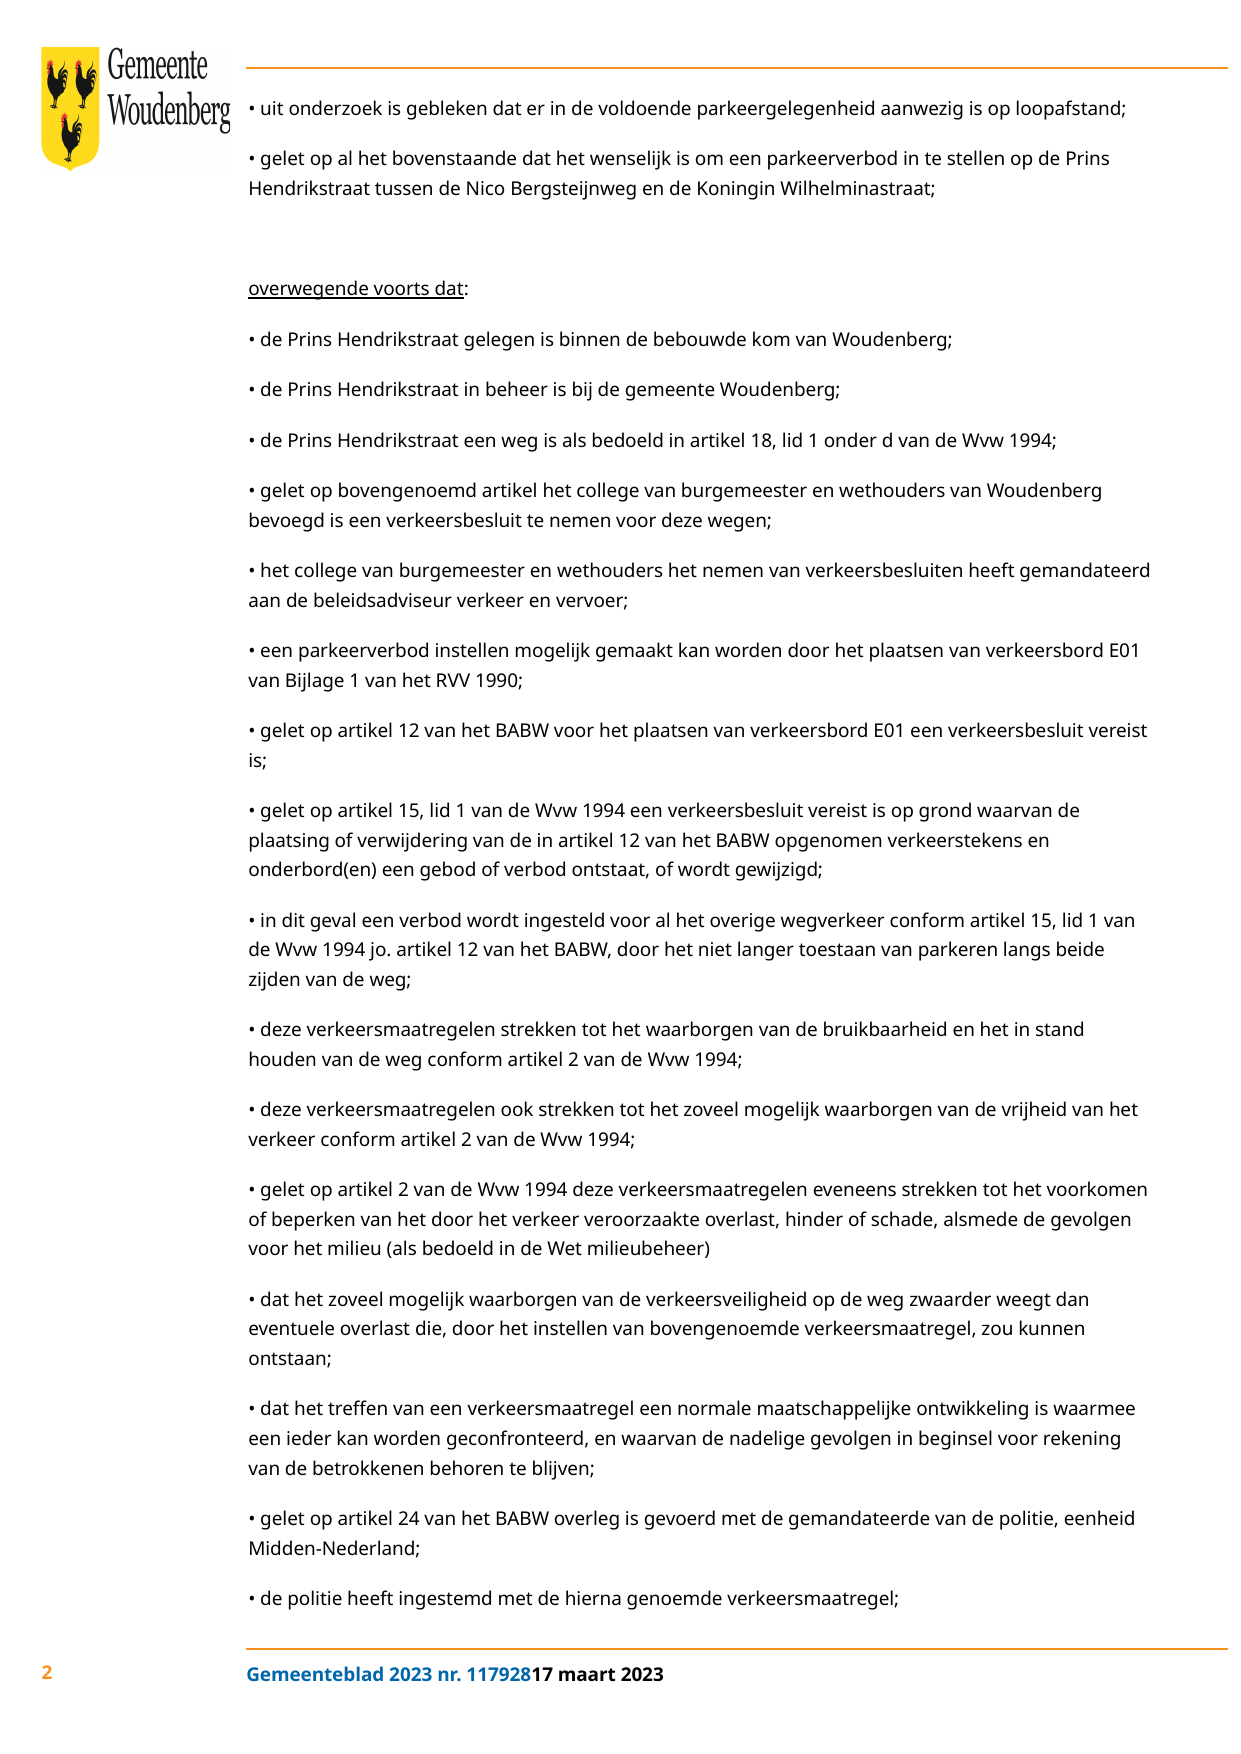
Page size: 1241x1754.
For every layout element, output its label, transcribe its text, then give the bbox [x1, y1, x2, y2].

text • het college van burgemeester en wethouders het nemen van verkeersbesluiten heeft gemandateerd aan de beleidsadviseur verkeer en vervoer; [248, 557, 1152, 613]
text • de Prins Hendrikstraat een weg is als bedoeld in artikel 18, lid 1 onder d van de Wvw 1994; [248, 427, 1152, 453]
text • dat het treffen van een verkeersmaatregel een normale maatschappelijke ontwikkeling is waarmee een ieder kan worden geconfronteerd, en waarvan de nadelige gevolgen in beginsel voor rekening van de betrokkenen behoren te blijven; [248, 1396, 1152, 1481]
text • in dit geval een verbod wordt ingesteld voor al het overige wegverkeer conform artikel 15, lid 1 van de Wvw 1994 jo. artikel 12 van het BABW, door het niet langer toestaan van parkeren langs beide zijden van de weg; [248, 907, 1152, 992]
text • de politie heeft ingestemd met de hierna genoemde verkeersmaatregel; [248, 1585, 1152, 1611]
text • de Prins Hendrikstraat in beheer is bij de gemeente Woudenberg; [248, 376, 1152, 402]
text • gelet op artikel 2 van de Wvw 1994 deze verkeersmaatregelen eveneens strekken tot het voorkomen of beperken van het door het verkeer veroorzaakte overlast, hinder of schade, alsmede de gevolgen voor het milieu (als bedoeld in de Wet milieubeheer) [248, 1176, 1152, 1261]
text • gelet op bovengenoemd artikel het college van burgemeester en wethouders van Woudenberg bevoegd is een verkeersbesluit te nemen voor deze wegen; [248, 477, 1152, 533]
picture [41, 47, 231, 172]
text • de Prins Hendrikstraat gelegen is binnen de bebouwde kom van Woudenberg; [248, 326, 1152, 352]
text • een parkeerverbod instellen mogelijk gemaakt kan worden door het plaatsen van verkeersbord E01 van Bijlage 1 van het RVV 1990; [248, 637, 1152, 693]
text • gelet op al het bovenstaande dat het wenselijk is om een parkeerverbod in te stellen op de Prins Hendrikstraat tussen de Nico Bergsteijnweg en de Koningin Wilhelminastraat; [248, 145, 1152, 201]
text • gelet op artikel 12 van het BABW voor het plaatsen van verkeersbord E01 een verkeersbesluit vereist is; [248, 717, 1152, 773]
text • dat het zoveel mogelijk waarborgen van de verkeersveiligheid op de weg zwaarder weegt dan eventuele overlast die, door het instellen van bovengenoemde verkeersmaatregel, zou kunnen ontstaan; [248, 1286, 1152, 1371]
text • gelet op artikel 15, lid 1 van de Wvw 1994 een verkeersbesluit vereist is op grond waarvan de plaatsing of verwijdering van de in artikel 12 van het BABW opgenomen verkeerstekens en onderbord(en) een gebod of verbod ontstaat, of wordt gewijzigd; [248, 797, 1152, 882]
text • deze verkeersmaatregelen strekken tot het waarborgen van de bruikbaarheid en het in stand houden van de weg conform artikel 2 van de Wvw 1994; [248, 1016, 1152, 1072]
text • deze verkeersmaatregelen ook strekken tot het zoveel mogelijk waarborgen van de vrijheid van het verkeer conform artikel 2 van de Wvw 1994; [248, 1096, 1152, 1152]
text • gelet op artikel 24 van het BABW overleg is gevoerd met de gemandateerde van de politie, eenheid Midden-Nederland; [248, 1505, 1152, 1561]
text • uit onderzoek is gebleken dat er in de voldoende parkeergelegenheid aanwezig is op loopafstand; [248, 95, 1152, 121]
text overwegende voorts dat: [248, 276, 1152, 301]
